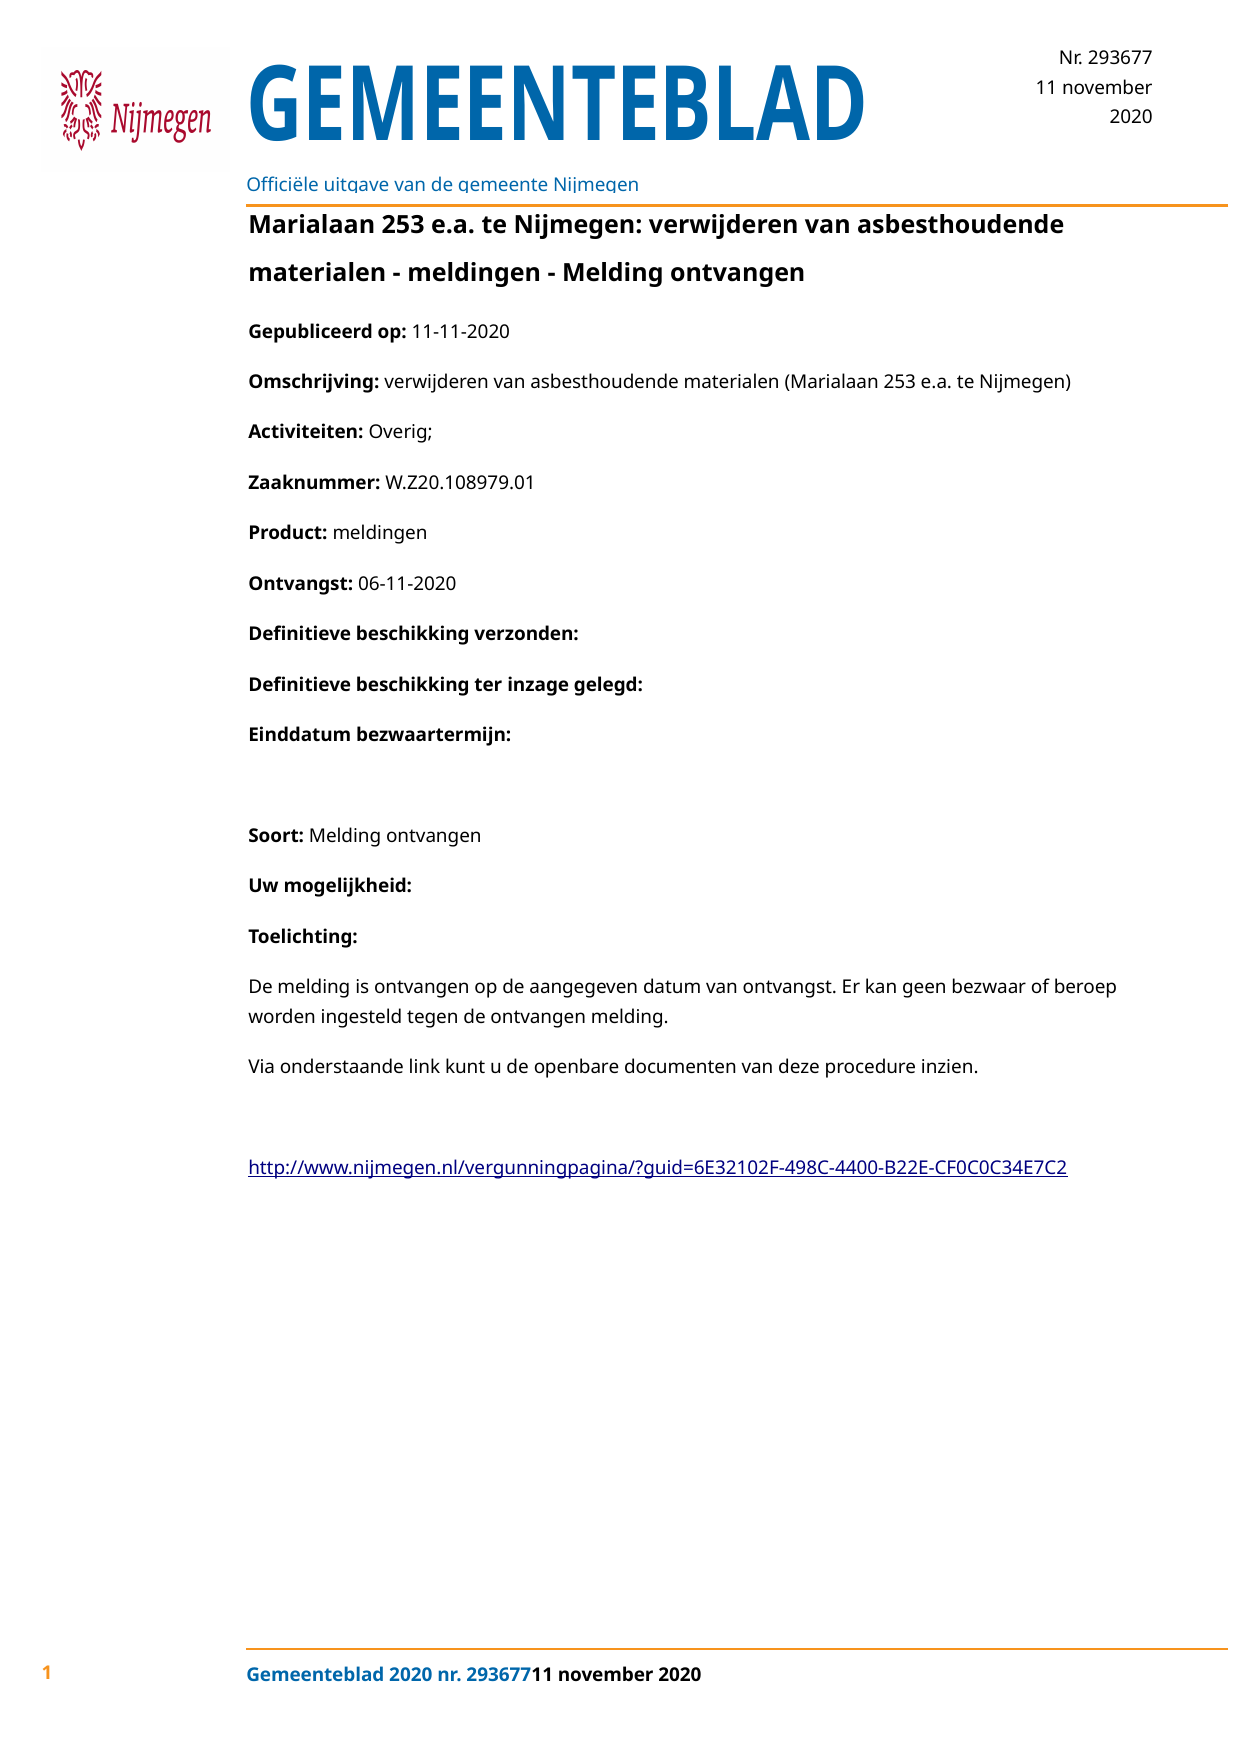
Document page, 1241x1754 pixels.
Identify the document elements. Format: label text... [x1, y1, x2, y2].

text Zaaknummer: W.Z20.108979.01 [248, 469, 1152, 495]
picture [41, 47, 231, 172]
text Activiteiten: Overig; [248, 419, 1152, 444]
text Marialaan 253 e.a. te Nijmegen: verwijderen van asbesthoudende materialen - meldingen - Melding ontvangen [248, 207, 1152, 288]
text Product: meldingen [248, 519, 1152, 545]
text Via onderstaande link kunt u de openbare documenten van deze procedure inzien. [248, 1053, 1152, 1079]
text Omschrijving: verwijderen van asbesthoudende materialen (Marialaan 253 e.a. te Nijmegen) [248, 368, 1152, 394]
text Ontvangst: 06-11-2020 [248, 570, 1152, 596]
text Gepubliceerd op: 11-11-2020 [248, 318, 1152, 344]
text De melding is ontvangen op de aangegeven datum van ontvangst. Er kan geen bezwaar of beroep worden ingesteld tegen de ontvangen melding. [248, 973, 1152, 1029]
text Definitieve beschikking ter inzage gelegd: [248, 671, 1152, 697]
text http://www.nijmegen.nl/vergunningpagina/?guid=6E32102F-498C-4400-B22E-CF0C0C34E7C2 [248, 1154, 1152, 1180]
text Einddatum bezwaartermijn: [248, 721, 1152, 747]
text Uw mogelijkheid: [248, 872, 1152, 898]
text Definitieve beschikking verzonden: [248, 620, 1152, 646]
text Soort: Melding ontvangen [248, 822, 1152, 848]
text Toelichting: [248, 923, 1152, 949]
